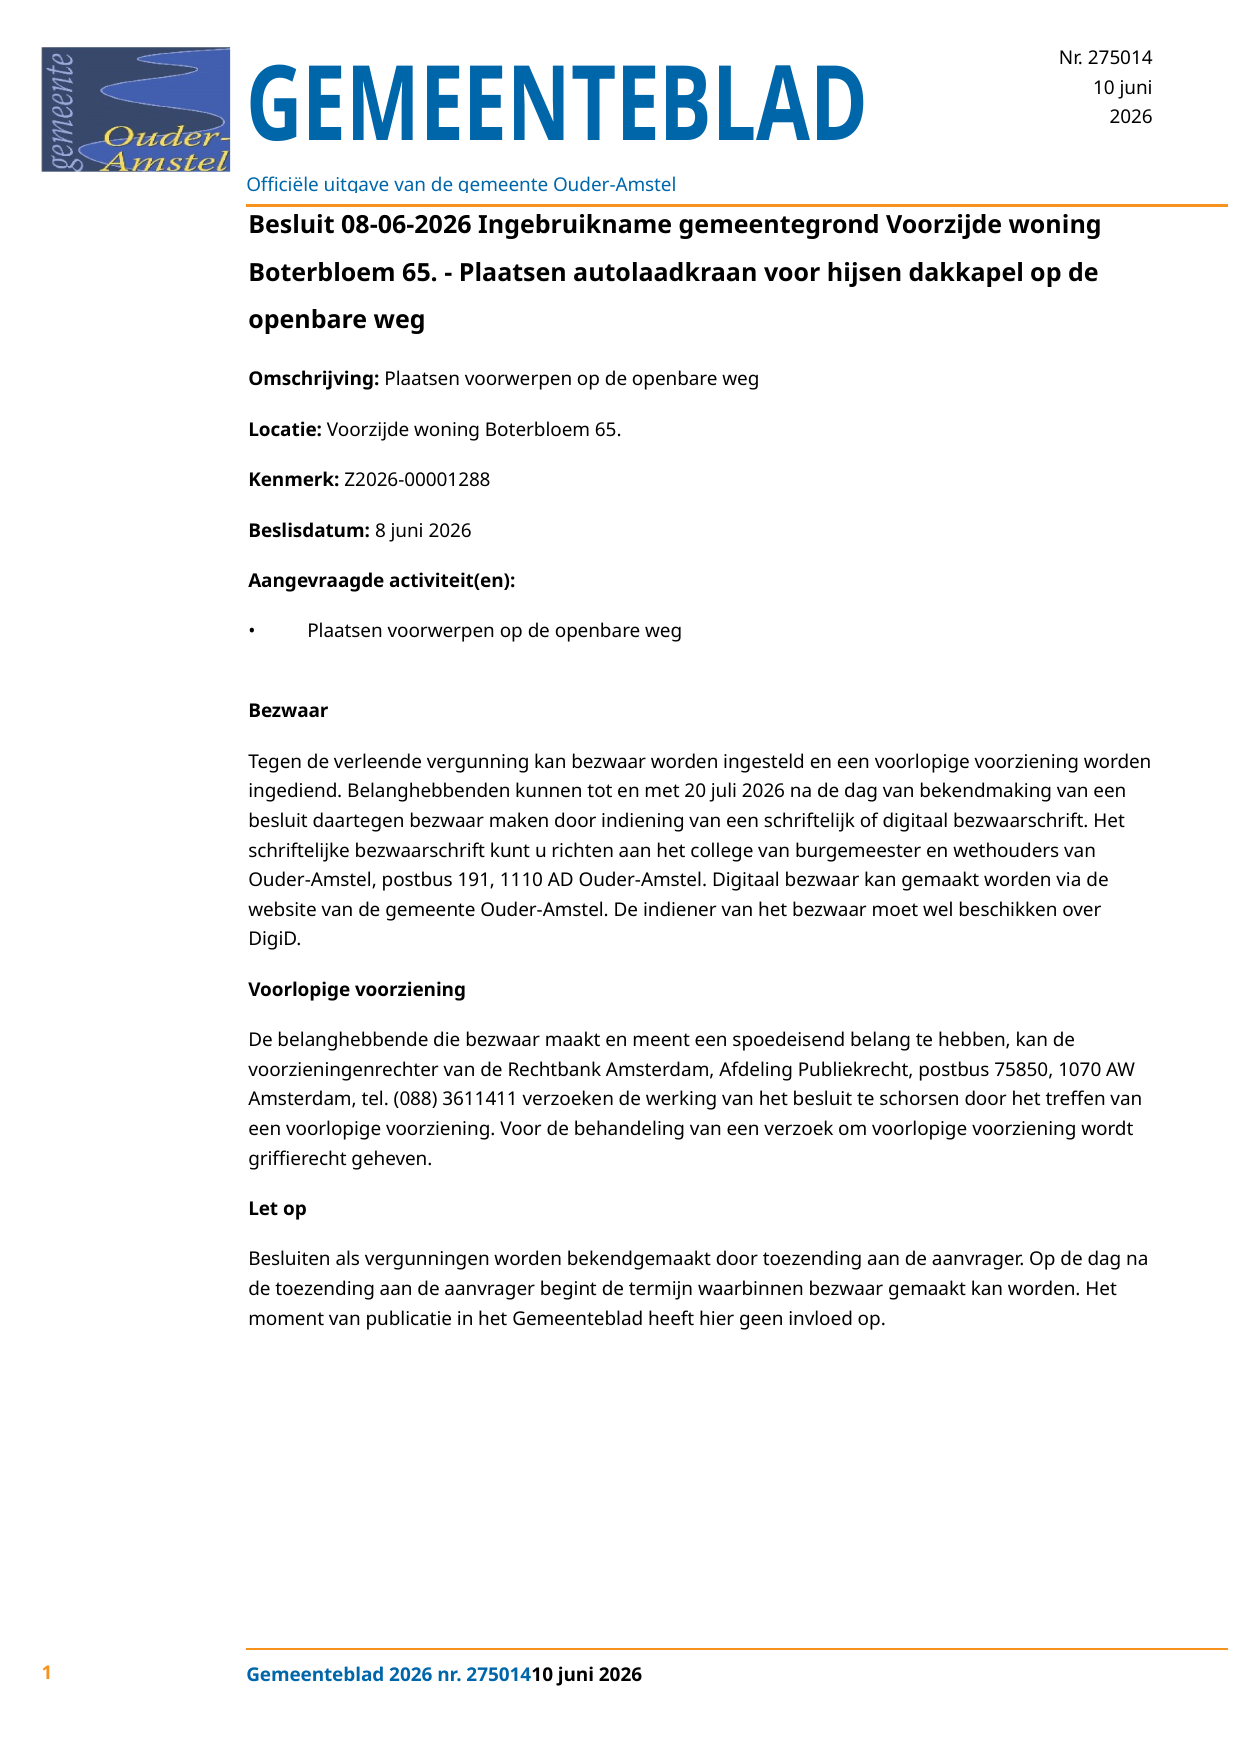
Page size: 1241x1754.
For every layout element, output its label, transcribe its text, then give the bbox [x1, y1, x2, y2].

picture [41, 47, 231, 172]
text Beslisdatum: 8 juni 2026 [248, 517, 1152, 542]
text Voorlopige voorziening [248, 976, 1152, 1002]
text De belanghebbende die bezwaar maakt en meent een spoedeisend belang te hebben, kan de voorzieningenrechter van de Rechtbank Amsterdam, Afdeling Publiekrecht, postbus 75850, 1070 AW Amsterdam, tel. (088) 3611411 verzoeken de werking van het besluit te schorsen door het treffen van een voorlopige voorziening. Voor de behandeling van een verzoek om voorlopige voorziening wordt griffierecht geheven. [248, 1026, 1152, 1170]
text Besluiten als vergunningen worden bekendgemaakt door toezending aan de aanvrager. Op de dag na de toezending aan de aanvrager begint de termijn waarbinnen bezwaar gemaakt kan worden. Het moment van publicatie in het Gemeenteblad heeft hier geen invloed op. [248, 1246, 1152, 1330]
text Kenmerk: Z2026-00001288 [248, 466, 1152, 492]
text Locatie: Voorzijde woning Boterbloem 65. [248, 416, 1152, 442]
text Bezwaar [248, 698, 1152, 723]
text Aangevraagde activiteit(en): [248, 567, 1152, 593]
list Plaatsen voorwerpen op de openbare weg [248, 618, 1152, 643]
text Besluit 08-06-2026 Ingebruikname gemeentegrond Voorzijde woning Boterbloem 65. - Plaatsen autolaadkraan voor hijsen dakkapel op de openbare weg [248, 207, 1152, 336]
text Omschrijving: Plaatsen voorwerpen op de openbare weg [248, 366, 1152, 391]
text Let op [248, 1195, 1152, 1221]
text Tegen de verleende vergunning kan bezwaar worden ingesteld en een voorlopige voorziening worden ingediend. Belanghebbenden kunnen tot en met 20 juli 2026 na de dag van bekendmaking van een besluit daartegen bezwaar maken door indiening van een schriftelijk of digitaal bezwaarschrift. Het schriftelijke bezwaarschrift kunt u richten aan het college van burgemeester en wethouders van Ouder-Amstel, postbus 191, 1110 AD Ouder-Amstel. Digitaal bezwaar kan gemaakt worden via de website van de gemeente Ouder-Amstel. De indiener van het bezwaar moet wel beschikken over DigiD. [248, 748, 1152, 951]
